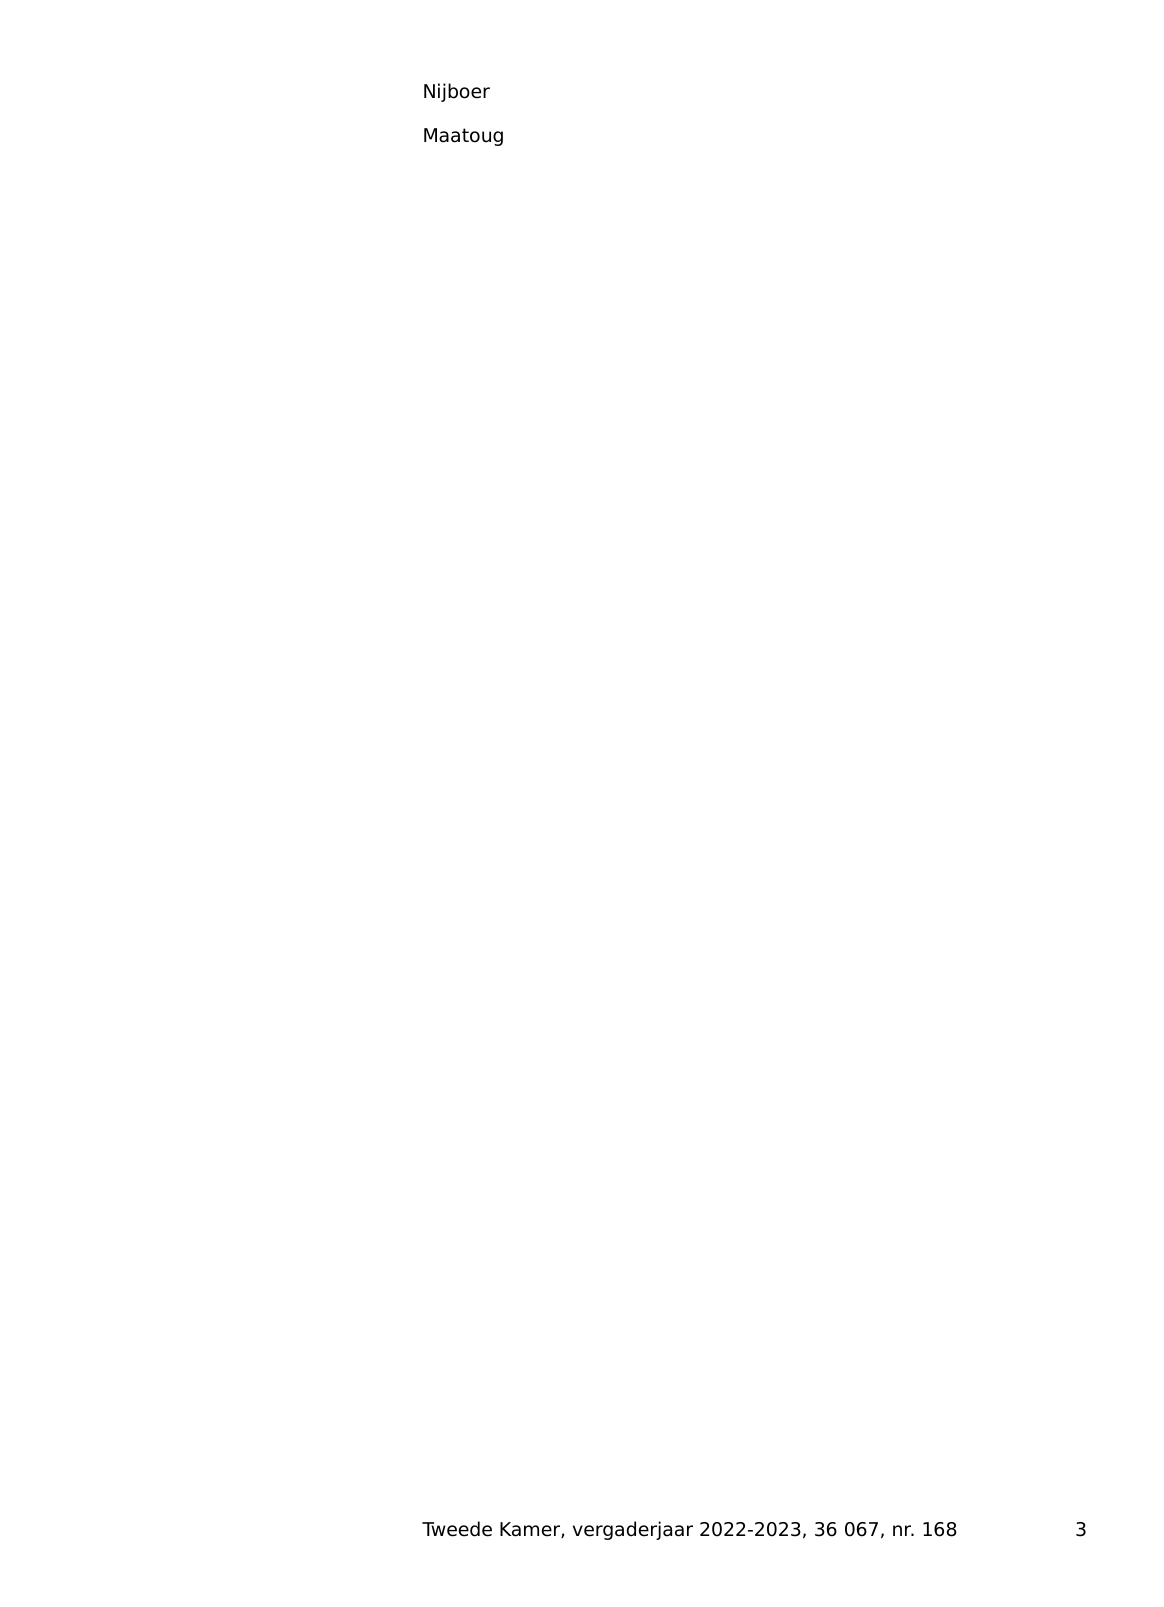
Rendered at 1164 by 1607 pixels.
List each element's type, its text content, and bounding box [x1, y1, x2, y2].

text Nijboer Maatoug [422, 59, 1087, 147]
